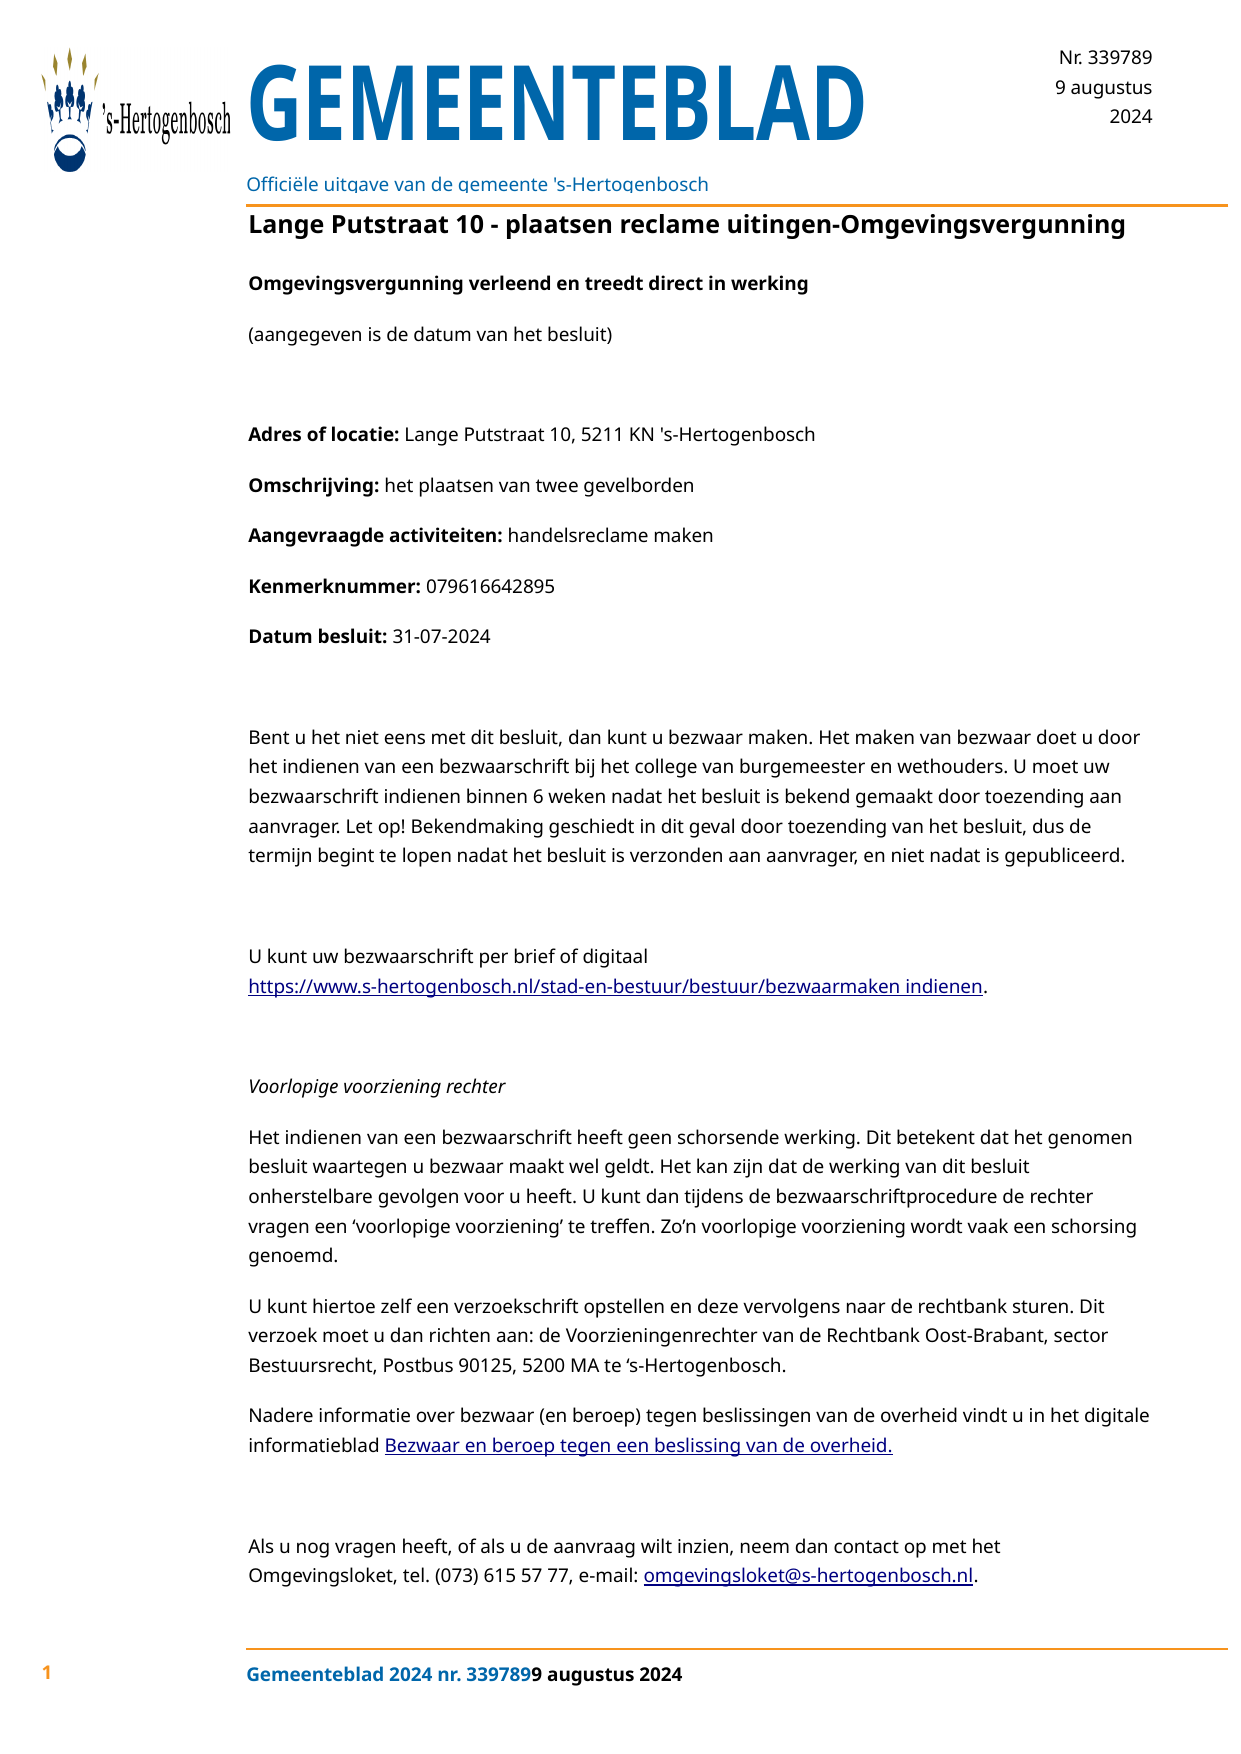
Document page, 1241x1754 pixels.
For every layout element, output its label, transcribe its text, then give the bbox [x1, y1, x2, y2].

text U kunt hiertoe zelf een verzoekschrift opstellen en deze vervolgens naar de rechtbank sturen. Dit verzoek moet u dan richten aan: de Voorzieningenrechter van de Rechtbank Oost-Brabant, sector Bestuursrecht, Postbus 90125, 5200 MA te ‘s-Hertogenbosch. [248, 1293, 1152, 1378]
text Datum besluit: 31-07-2024 [248, 623, 1152, 649]
text Nadere informatie over bezwaar (en beroep) tegen beslissingen van de overheid vindt u in het digitale informatieblad Bezwaar en beroep tegen een beslissing van de overheid. [248, 1402, 1152, 1458]
text Het indienen van een bezwaarschrift heeft geen schorsende werking. Dit betekent dat het genomen besluit waartegen u bezwaar maakt wel geldt. Het kan zijn dat de werking van dit besluit onherstelbare gevolgen voor u heeft. U kunt dan tijdens de bezwaarschriftprocedure de rechter vragen een ‘voorlopige voorziening’ te treffen. Zo’n voorlopige voorziening wordt vaak een schorsing genoemd. [248, 1124, 1152, 1268]
text Bent u het niet eens met dit besluit, dan kunt u bezwaar maken. Het maken van bezwaar doet u door het indienen van een bezwaarschrift bij het college van burgemeester en wethouders. U moet uw bezwaarschrift indienen binnen 6 weken nadat het besluit is bekend gemaakt door toezending aan aanvrager. Let op! Bekendmaking geschiedt in dit geval door toezending van het besluit, dus de termijn begint te lopen nadat het besluit is verzonden aan aanvrager, en niet nadat is gepubliceerd. [248, 724, 1152, 868]
text (aangegeven is de datum van het besluit) [248, 321, 1152, 346]
text Als u nog vragen heeft, of als u de aanvraag wilt inzien, neem dan contact op met het Omgevingsloket, tel. (073) 615 57 77, e-mail: omgevingsloket@s-hertogenbosch.nl. [248, 1533, 1152, 1588]
text Voorlopige voorziening rechter [248, 1074, 1152, 1099]
text Lange Putstraat 10 - plaatsen reclame uitingen-Omgevingsvergunning [248, 207, 1152, 241]
text Kenmerknummer: 079616642895 [248, 573, 1152, 598]
text Adres of locatie: Lange Putstraat 10, 5211 KN 's-Hertogenbosch [248, 422, 1152, 447]
picture [41, 47, 231, 172]
text Aangevraagde activiteiten: handelsreclame maken [248, 522, 1152, 548]
text Omgevingsvergunning verleend en treedt direct in werking [248, 270, 1152, 296]
text Omschrijving: het plaatsen van twee gevelborden [248, 472, 1152, 498]
text U kunt uw bezwaarschrift per brief of digitaal https://www.s-hertogenbosch.nl/stad-en-bestuur/bestuur/bezwaarmaken indienen. [248, 943, 1152, 998]
